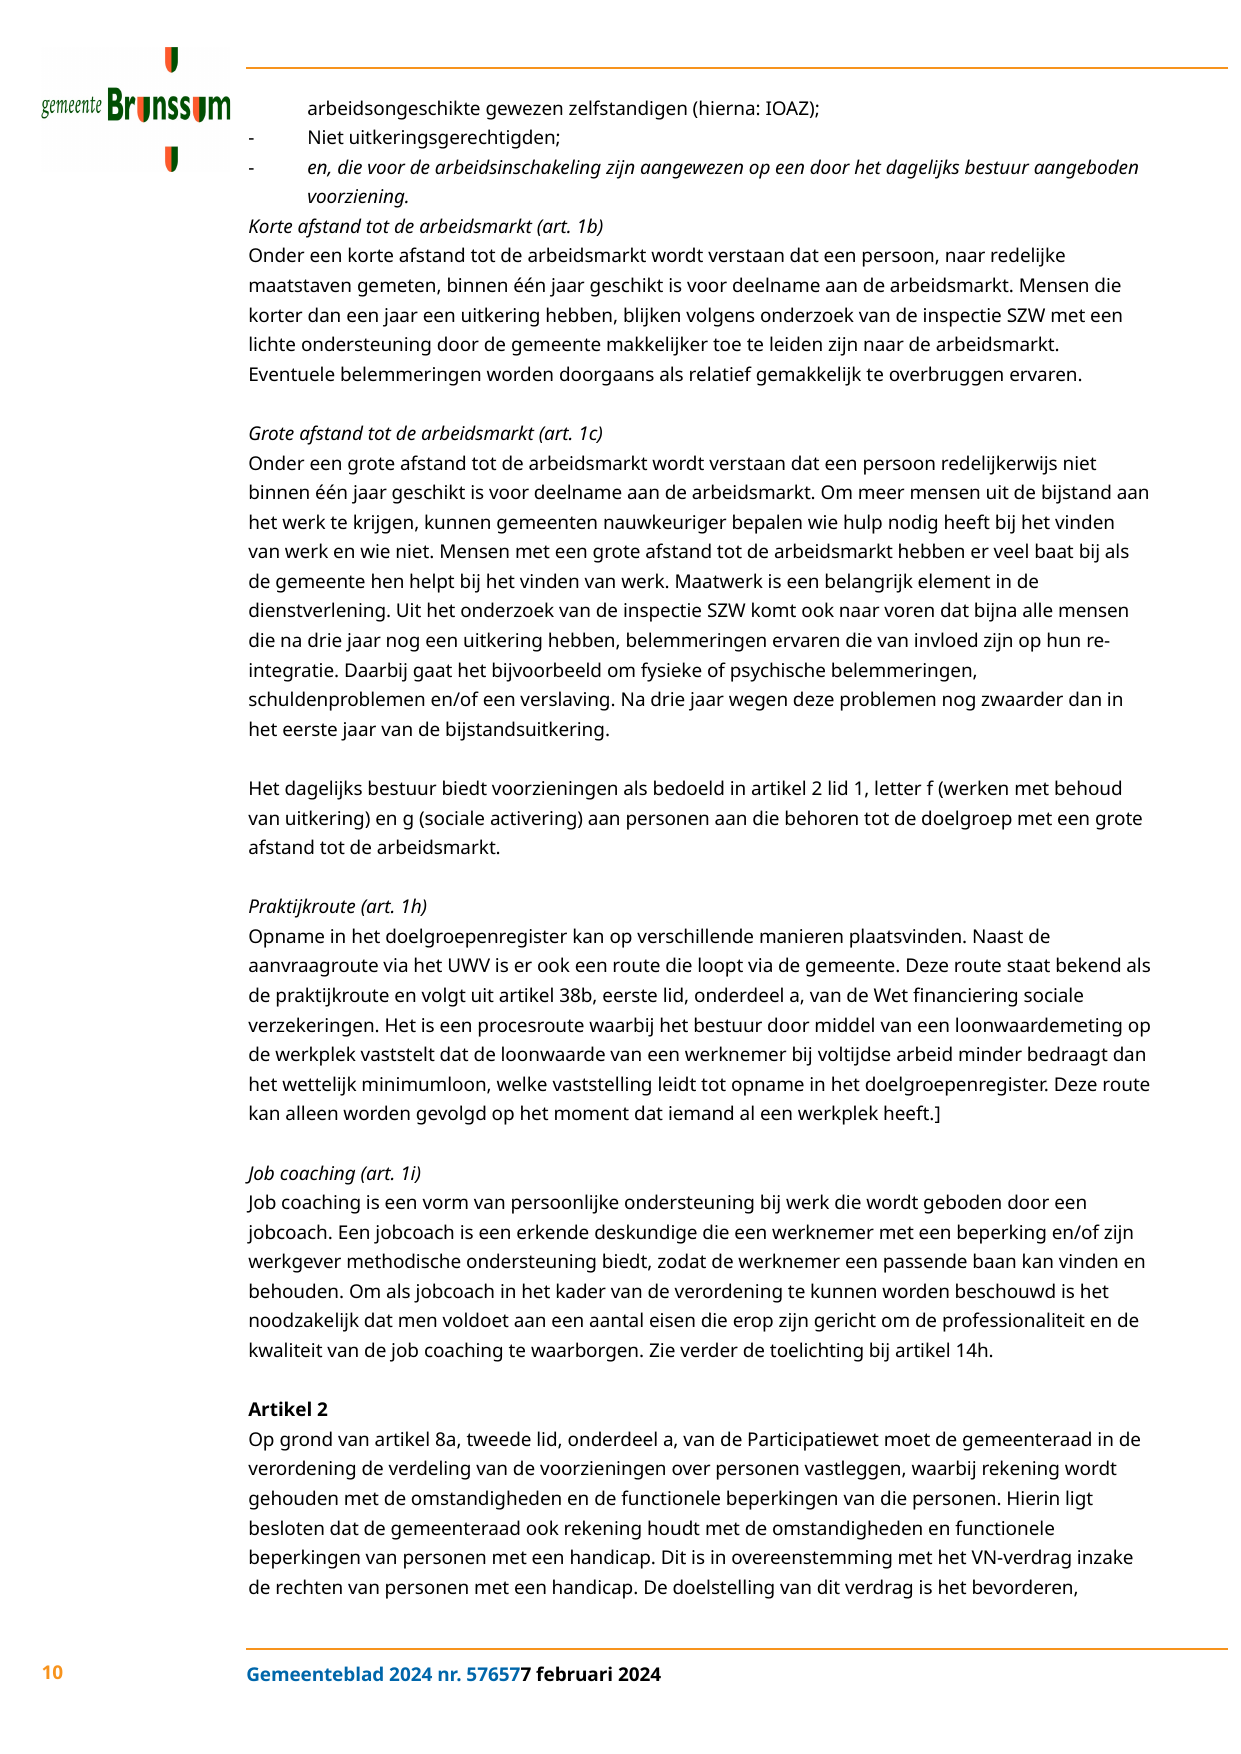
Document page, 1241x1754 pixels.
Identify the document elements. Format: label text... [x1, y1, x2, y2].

text Opname in het doelgroepenregister kan op verschillende manieren plaatsvinden. Naast de aanvraagroute via het UWV is er ook een route die loopt via de gemeente. Deze route staat bekend als de praktijkroute en volgt uit artikel 38b, eerste lid, onderdeel a, van de Wet financiering sociale verzekeringen. Het is een procesroute waarbij het bestuur door middel van een loonwaardemeting op de werkplek vaststelt dat de loonwaarde van een werknemer bij voltijdse arbeid minder bedraagt dan het wettelijk minimumloon, welke vaststelling leidt tot opname in het doelgroepenregister. Deze route kan alleen worden gevolgd op het moment dat iemand al een werkplek heeft.] [248, 923, 1152, 1126]
text Onder een grote afstand tot de arbeidsmarkt wordt verstaan dat een persoon redelijkerwijs niet binnen één jaar geschikt is voor deelname aan de arbeidsmarkt. Om meer mensen uit de bijstand aan het werk te krijgen, kunnen gemeenten nauwkeuriger bepalen wie hulp nodig heeft bij het vinden van werk en wie niet. Mensen met een grote afstand tot de arbeidsmarkt hebben er veel baat bij als de gemeente hen helpt bij het vinden van werk. Maatwerk is een belangrijk element in de dienstverlening. Uit het onderzoek van de inspectie SZW komt ook naar voren dat bijna alle mensen die na drie jaar nog een uitkering hebben, belemmeringen ervaren die van invloed zijn op hun re-integratie. Daarbij gaat het bijvoorbeeld om fysieke of psychische belemmeringen, schuldenproblemen en/of een verslaving. Na drie jaar wegen deze problemen nog zwaarder dan in het eerste jaar van de bijstandsuitkering. [248, 450, 1152, 742]
text Het dagelijks bestuur biedt voorzieningen als bedoeld in artikel 2 lid 1, letter f (werken met behoud van uitkering) en g (sociale activering) aan personen aan die behoren tot de doelgroep met een grote afstand tot de arbeidsmarkt. [248, 775, 1152, 860]
text Onder een korte afstand tot de arbeidsmarkt wordt verstaan dat een persoon, naar redelijke maatstaven gemeten, binnen één jaar geschikt is voor deelname aan de arbeidsmarkt. Mensen die korter dan een jaar een uitkering hebben, blijken volgens onderzoek van de inspectie SZW met een lichte ondersteuning door de gemeente makkelijker toe te leiden zijn naar de arbeidsmarkt. Eventuele belemmeringen worden doorgaans als relatief gemakkelijk te overbruggen ervaren. [248, 243, 1152, 387]
list en, die voor de arbeidsinschakeling zijn aangewezen op een door het dagelijks bestuur aangeboden voorziening. [248, 154, 1152, 209]
text Job coaching (art. 1i) [248, 1160, 1152, 1186]
list arbeidsongeschikte gewezen zelfstandigen (hierna: IOAZ); [248, 95, 1152, 121]
text Korte afstand tot de arbeidsmarkt (art. 1b) [248, 213, 1152, 239]
text Op grond van artikel 8a, tweede lid, onderdeel a, van de Participatiewet moet de gemeenteraad in de verordening de verdeling van de voorzieningen over personen vastleggen, waarbij rekening wordt gehouden met de omstandigheden en de functionele beperkingen van die personen. Hierin ligt besloten dat de gemeenteraad ook rekening houdt met de omstandigheden en functionele beperkingen van personen met een handicap. Dit is in overeenstemming met het VN-verdrag inzake de rechten van personen met een handicap. De doelstelling van dit verdrag is het bevorderen, [248, 1426, 1152, 1600]
text Grote afstand tot de arbeidsmarkt (art. 1c) [248, 420, 1152, 446]
text Job coaching is een vorm van persoonlijke ondersteuning bij werk die wordt geboden door een jobcoach. Een jobcoach is een erkende deskundige die een werknemer met een beperking en/of zijn werkgever methodische ondersteuning biedt, zodat de werknemer een passende baan kan vinden en behouden. Om als jobcoach in het kader van de verordening te kunnen worden beschouwd is het noodzakelijk dat men voldoet aan een aantal eisen die erop zijn gericht om de professionaliteit en de kwaliteit van de job coaching te waarborgen. Zie verder de toelichting bij artikel 14h. [248, 1189, 1152, 1363]
list Niet uitkeringsgerechtigden; [248, 124, 1152, 150]
picture [41, 47, 231, 172]
text Praktijkroute (art. 1h) [248, 893, 1152, 919]
text Artikel 2 [248, 1396, 1152, 1422]
